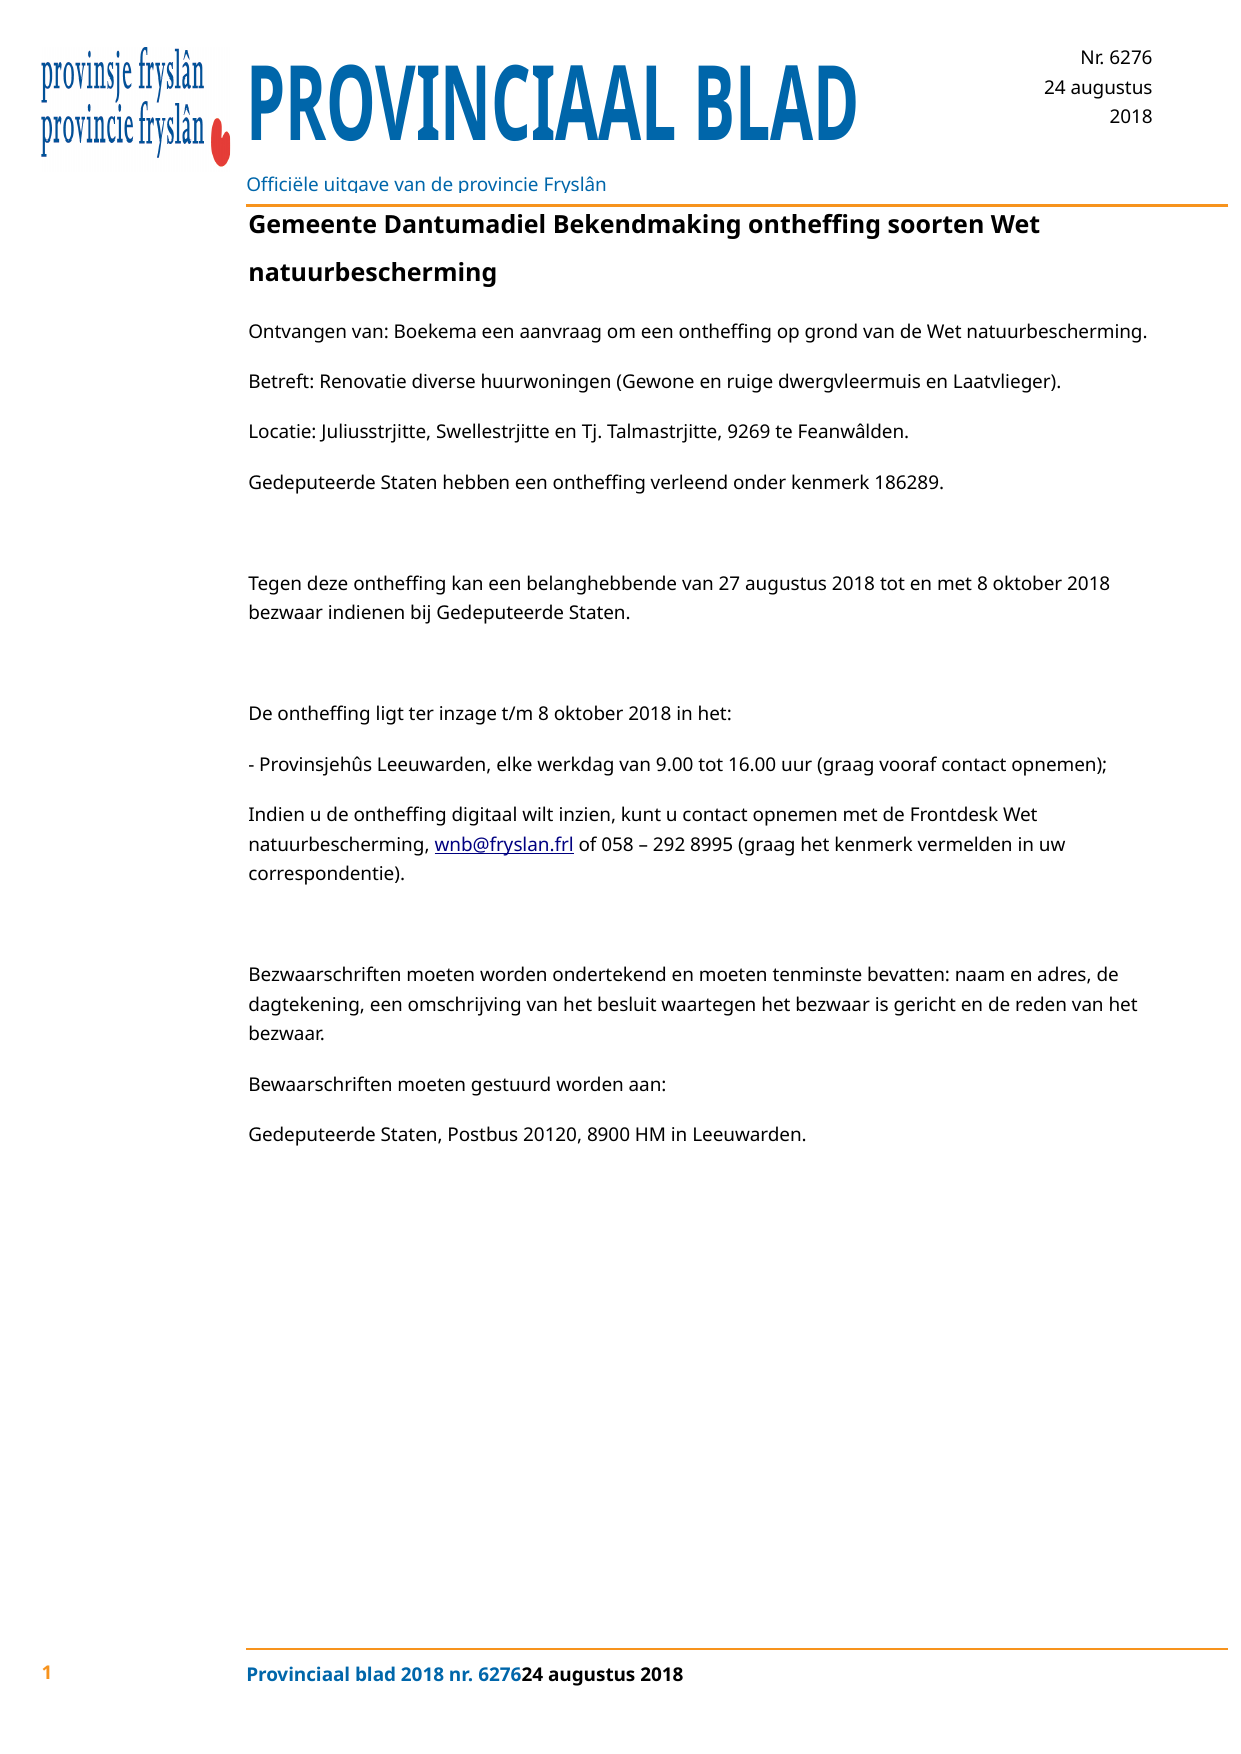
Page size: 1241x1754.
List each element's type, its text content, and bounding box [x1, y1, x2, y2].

picture [41, 47, 231, 172]
text De ontheffing ligt ter inzage t/m 8 oktober 2018 in het: [248, 700, 1152, 726]
text Betreft: Renovatie diverse huurwoningen (Gewone en ruige dwergvleermuis en Laatvlieger). [248, 368, 1152, 394]
text Tegen deze ontheffing kan een belanghebbende van 27 augustus 2018 tot en met 8 oktober 2018 bezwaar indienen bij Gedeputeerde Staten. [248, 570, 1152, 625]
text Ontvangen van: Boekema een aanvraag om een ontheffing op grond van de Wet natuurbescherming. [248, 318, 1152, 344]
text Bewaarschriften moeten gestuurd worden aan: [248, 1071, 1152, 1097]
text Indien u de ontheffing digitaal wilt inzien, kunt u contact opnemen met de Frontdesk Wet natuurbescherming, wnb@fryslan.frl of 058 – 292 8995 (graag het kenmerk vermelden in uw correspondentie). [248, 801, 1152, 886]
text - Provinsjehûs Leeuwarden, elke werkdag van 9.00 tot 16.00 uur (graag vooraf contact opnemen); [248, 751, 1152, 777]
text Gedeputeerde Staten, Postbus 20120, 8900 HM in Leeuwarden. [248, 1121, 1152, 1147]
text Gedeputeerde Staten hebben een ontheffing verleend onder kenmerk 186289. [248, 469, 1152, 495]
text Locatie: Juliusstrjitte, Swellestrjitte en Tj. Talmastrjitte, 9269 te Feanwâlden. [248, 419, 1152, 444]
text Bezwaarschriften moeten worden ondertekend en moeten tenminste bevatten: naam en adres, de dagtekening, een omschrijving van het besluit waartegen het bezwaar is gericht en de reden van het bezwaar. [248, 961, 1152, 1046]
text Gemeente Dantumadiel Bekendmaking ontheffing soorten Wet natuurbescherming [248, 207, 1152, 288]
